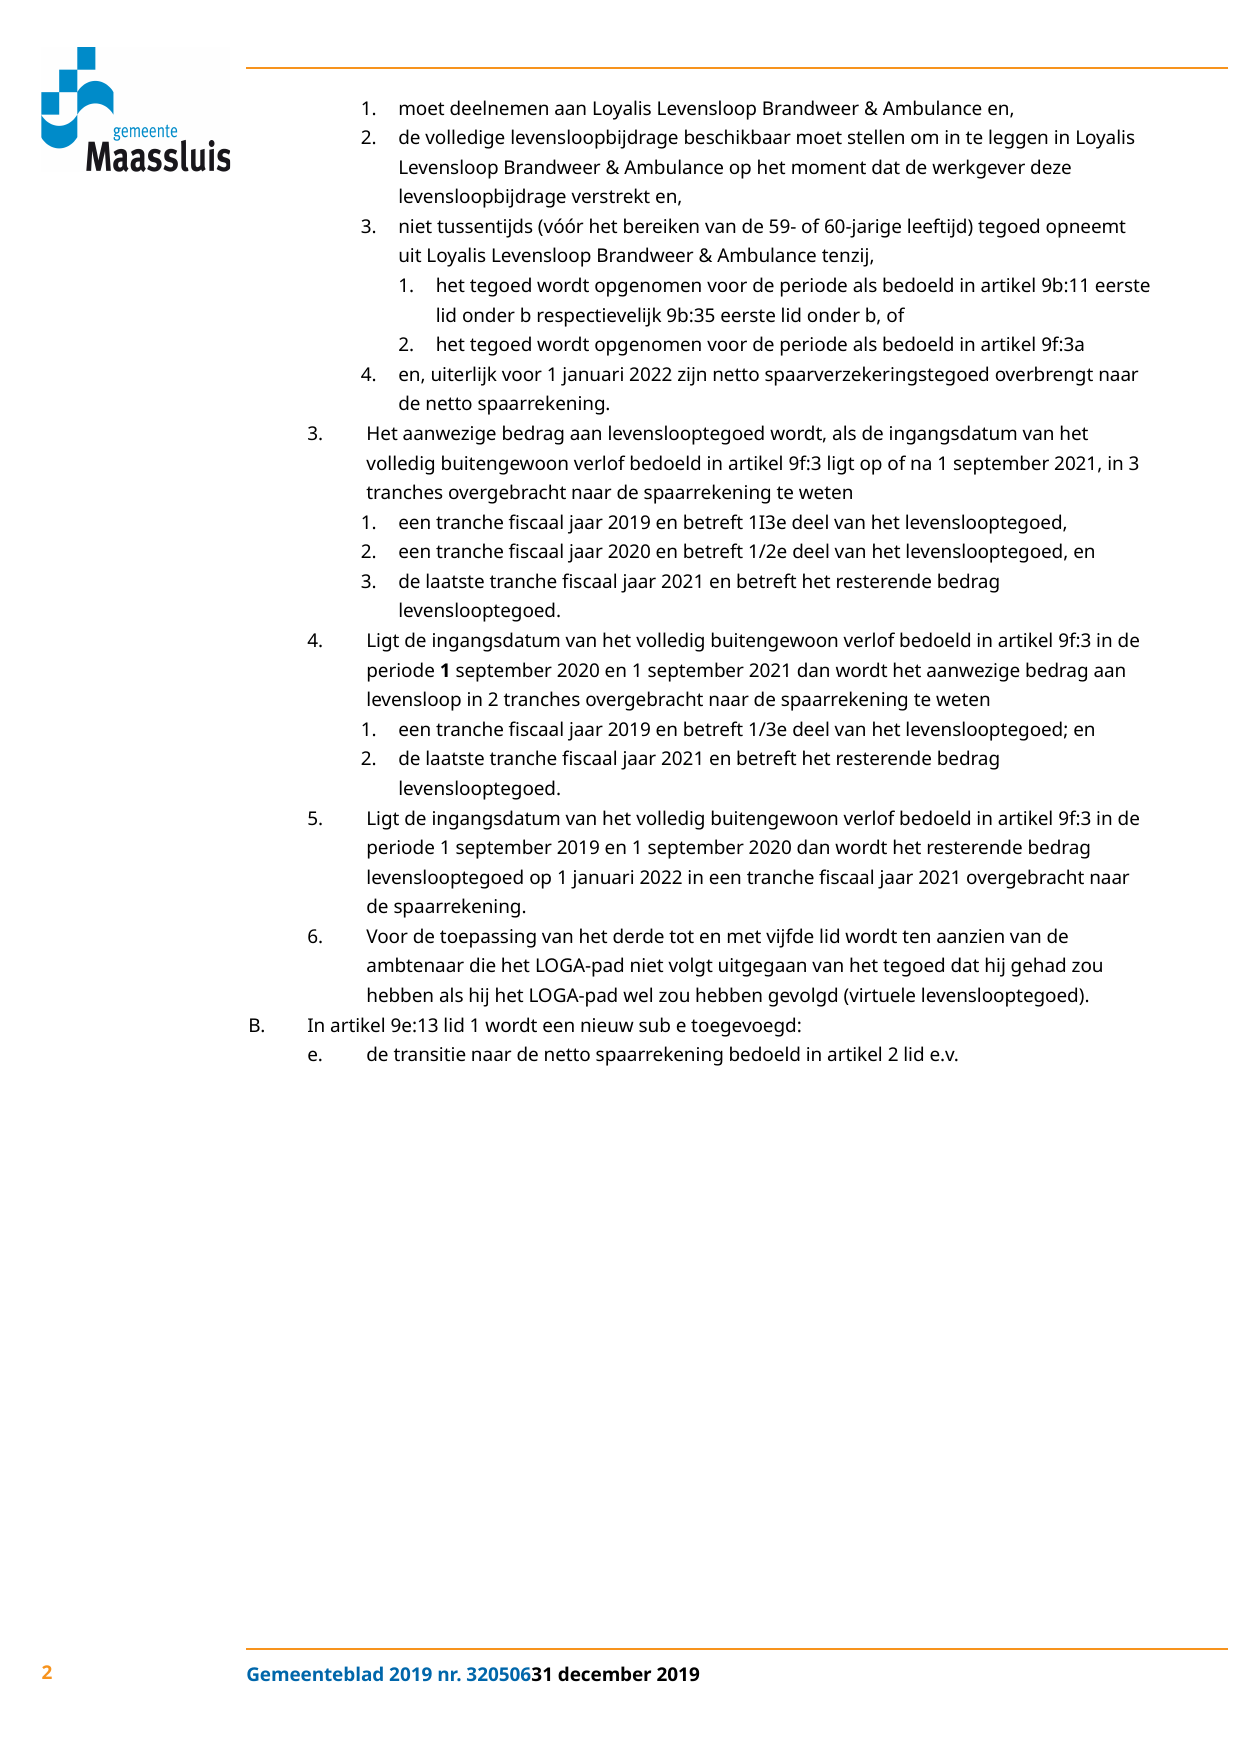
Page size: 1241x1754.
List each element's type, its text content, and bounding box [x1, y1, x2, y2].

list Ligt de ingangsdatum van het volledig buitengewoon verlof bedoeld in artikel 9f:3 in de periode 1 september 2019 en 1 september 2020 dan wordt het resterende bedrag levenslooptegoed op 1 januari 2022 in een tranche fiscaal jaar 2021 overgebracht naar de spaarrekening. [307, 805, 1152, 919]
list een tranche fiscaal jaar 2019 en betreft 1I3e deel van het levenslooptegoed, [361, 509, 1152, 535]
list de laatste tranche fiscaal jaar 2021 en betreft het resterende bedrag levenslooptegoed. [361, 746, 1152, 801]
list In artikel 9e:13 lid 1 wordt een nieuw sub e toegevoegd: [248, 1012, 1152, 1038]
list en, uiterlijk voor 1 januari 2022 zijn netto spaarverzekeringstegoed overbrengt naar de netto spaarrekening. [361, 361, 1152, 416]
list de transitie naar de netto spaarrekening bedoeld in artikel 2 lid e.v. [307, 1041, 1152, 1067]
list Het aanwezige bedrag aan levenslooptegoed wordt, als de ingangsdatum van het volledig buitengewoon verlof bedoeld in artikel 9f:3 ligt op of na 1 september 2021, in 3 tranches overgebracht naar de spaarrekening te weten [307, 420, 1152, 505]
list de laatste tranche fiscaal jaar 2021 en betreft het resterende bedrag levenslooptegoed. [361, 568, 1152, 623]
list de volledige levensloopbijdrage beschikbaar moet stellen om in te leggen in Loyalis Levensloop Brandweer & Ambulance op het moment dat de werkgever deze levensloopbijdrage verstrekt en, [361, 124, 1152, 209]
list een tranche fiscaal jaar 2020 en betreft 1/2e deel van het levenslooptegoed, en [361, 538, 1152, 564]
list het tegoed wordt opgenomen voor de periode als bedoeld in artikel 9b:11 eerste lid onder b respectievelijk 9b:35 eerste lid onder b, of [398, 272, 1152, 328]
list Ligt de ingangsdatum van het volledig buitengewoon verlof bedoeld in artikel 9f:3 in de periode 1 september 2020 en 1 september 2021 dan wordt het aanwezige bedrag aan levensloop in 2 tranches overgebracht naar de spaarrekening te weten [307, 627, 1152, 712]
list Voor de toepassing van het derde tot en met vijfde lid wordt ten aanzien van de ambtenaar die het LOGA-pad niet volgt uitgegaan van het tegoed dat hij gehad zou hebben als hij het LOGA-pad wel zou hebben gevolgd (virtuele levenslooptegoed). [307, 923, 1152, 1008]
list het tegoed wordt opgenomen voor de periode als bedoeld in artikel 9f:3a [398, 331, 1152, 357]
list een tranche fiscaal jaar 2019 en betreft 1/3e deel van het levenslooptegoed; en [361, 716, 1152, 742]
picture [41, 47, 77, 92]
picture [41, 47, 231, 172]
list moet deelnemen aan Loyalis Levensloop Brandweer & Ambulance en, [361, 95, 1152, 121]
list niet tussentijds (vóór het bereiken van de 59- of 60-jarige leeftijd) tegoed opneemt uit Loyalis Levensloop Brandweer & Ambulance tenzij, [361, 213, 1152, 268]
